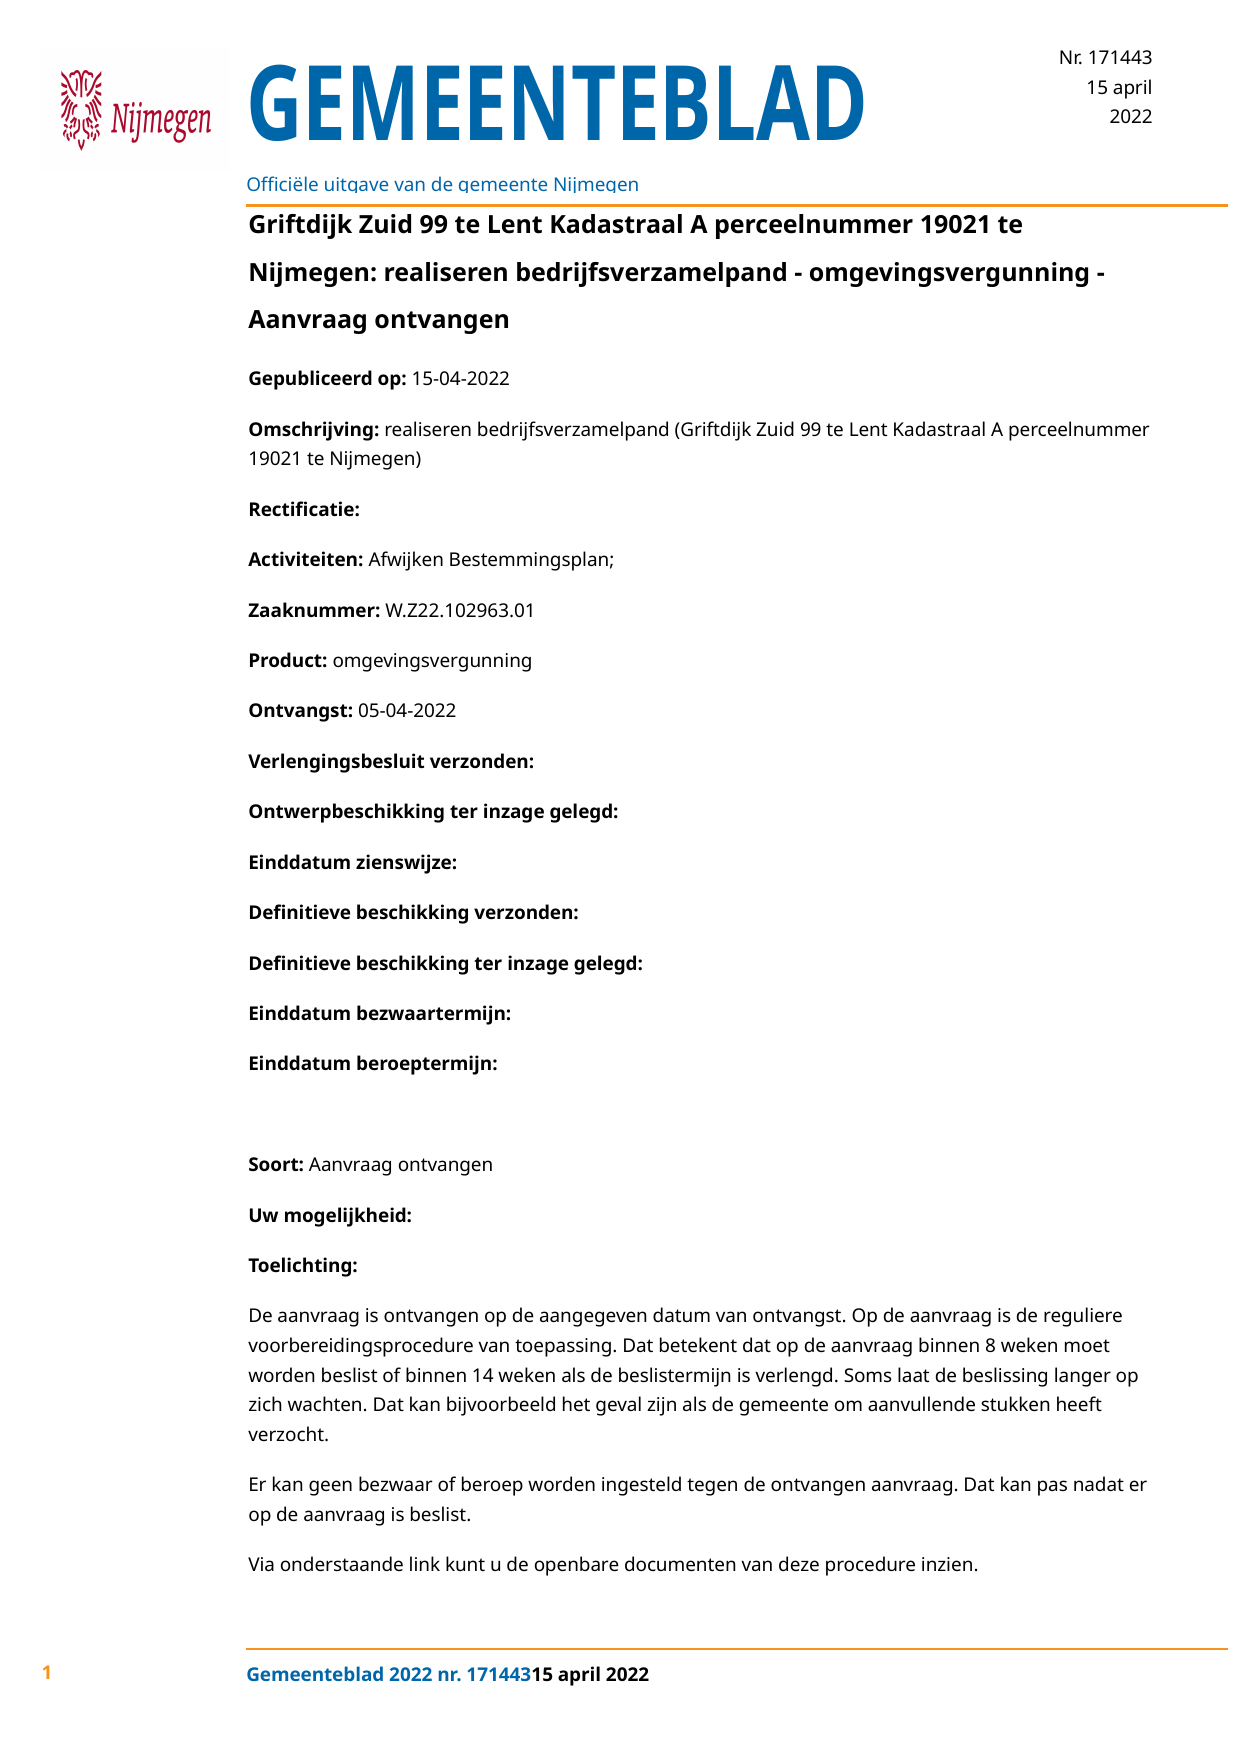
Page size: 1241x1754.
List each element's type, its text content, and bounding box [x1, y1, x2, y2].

text Uw mogelijkheid: [248, 1202, 1152, 1227]
text De aanvraag is ontvangen op de aangegeven datum van ontvangst. Op de aanvraag is de reguliere voorbereidingsprocedure van toepassing. Dat betekent dat op de aanvraag binnen 8 weken moet worden beslist of binnen 14 weken als de beslistermijn is verlengd. Soms laat de beslissing langer op zich wachten. Dat kan bijvoorbeeld het geval zijn als de gemeente om aanvullende stukken heeft verzocht. [248, 1303, 1152, 1447]
text Rectificatie: [248, 496, 1152, 522]
text Definitieve beschikking ter inzage gelegd: [248, 950, 1152, 975]
text Via onderstaande link kunt u de openbare documenten van deze procedure inzien. [248, 1551, 1152, 1577]
text Er kan geen bezwaar of beroep worden ingesteld tegen de ontvangen aanvraag. Dat kan pas nadat er op de aanvraag is beslist. [248, 1471, 1152, 1527]
text Einddatum bezwaartermijn: [248, 1000, 1152, 1026]
text Product: omgevingsvergunning [248, 647, 1152, 673]
text Omschrijving: realiseren bedrijfsverzamelpand (Griftdijk Zuid 99 te Lent Kadastraal A perceelnummer 19021 te Nijmegen) [248, 416, 1152, 471]
text Ontwerpbeschikking ter inzage gelegd: [248, 798, 1152, 824]
text Activiteiten: Afwijken Bestemmingsplan; [248, 546, 1152, 572]
text Soort: Aanvraag ontvangen [248, 1151, 1152, 1177]
text Toelichting: [248, 1252, 1152, 1278]
text Definitieve beschikking verzonden: [248, 899, 1152, 925]
text Einddatum beroeptermijn: [248, 1051, 1152, 1076]
picture [41, 47, 231, 172]
text Einddatum zienswijze: [248, 849, 1152, 874]
text Griftdijk Zuid 99 te Lent Kadastraal A perceelnummer 19021 te Nijmegen: realiseren bedrijfsverzamelpand - omgevingsvergunning - Aanvraag ontvangen [248, 207, 1152, 336]
text Zaaknummer: W.Z22.102963.01 [248, 597, 1152, 622]
text Ontvangst: 05-04-2022 [248, 698, 1152, 723]
text Verlengingsbesluit verzonden: [248, 748, 1152, 774]
text Gepubliceerd op: 15-04-2022 [248, 366, 1152, 391]
